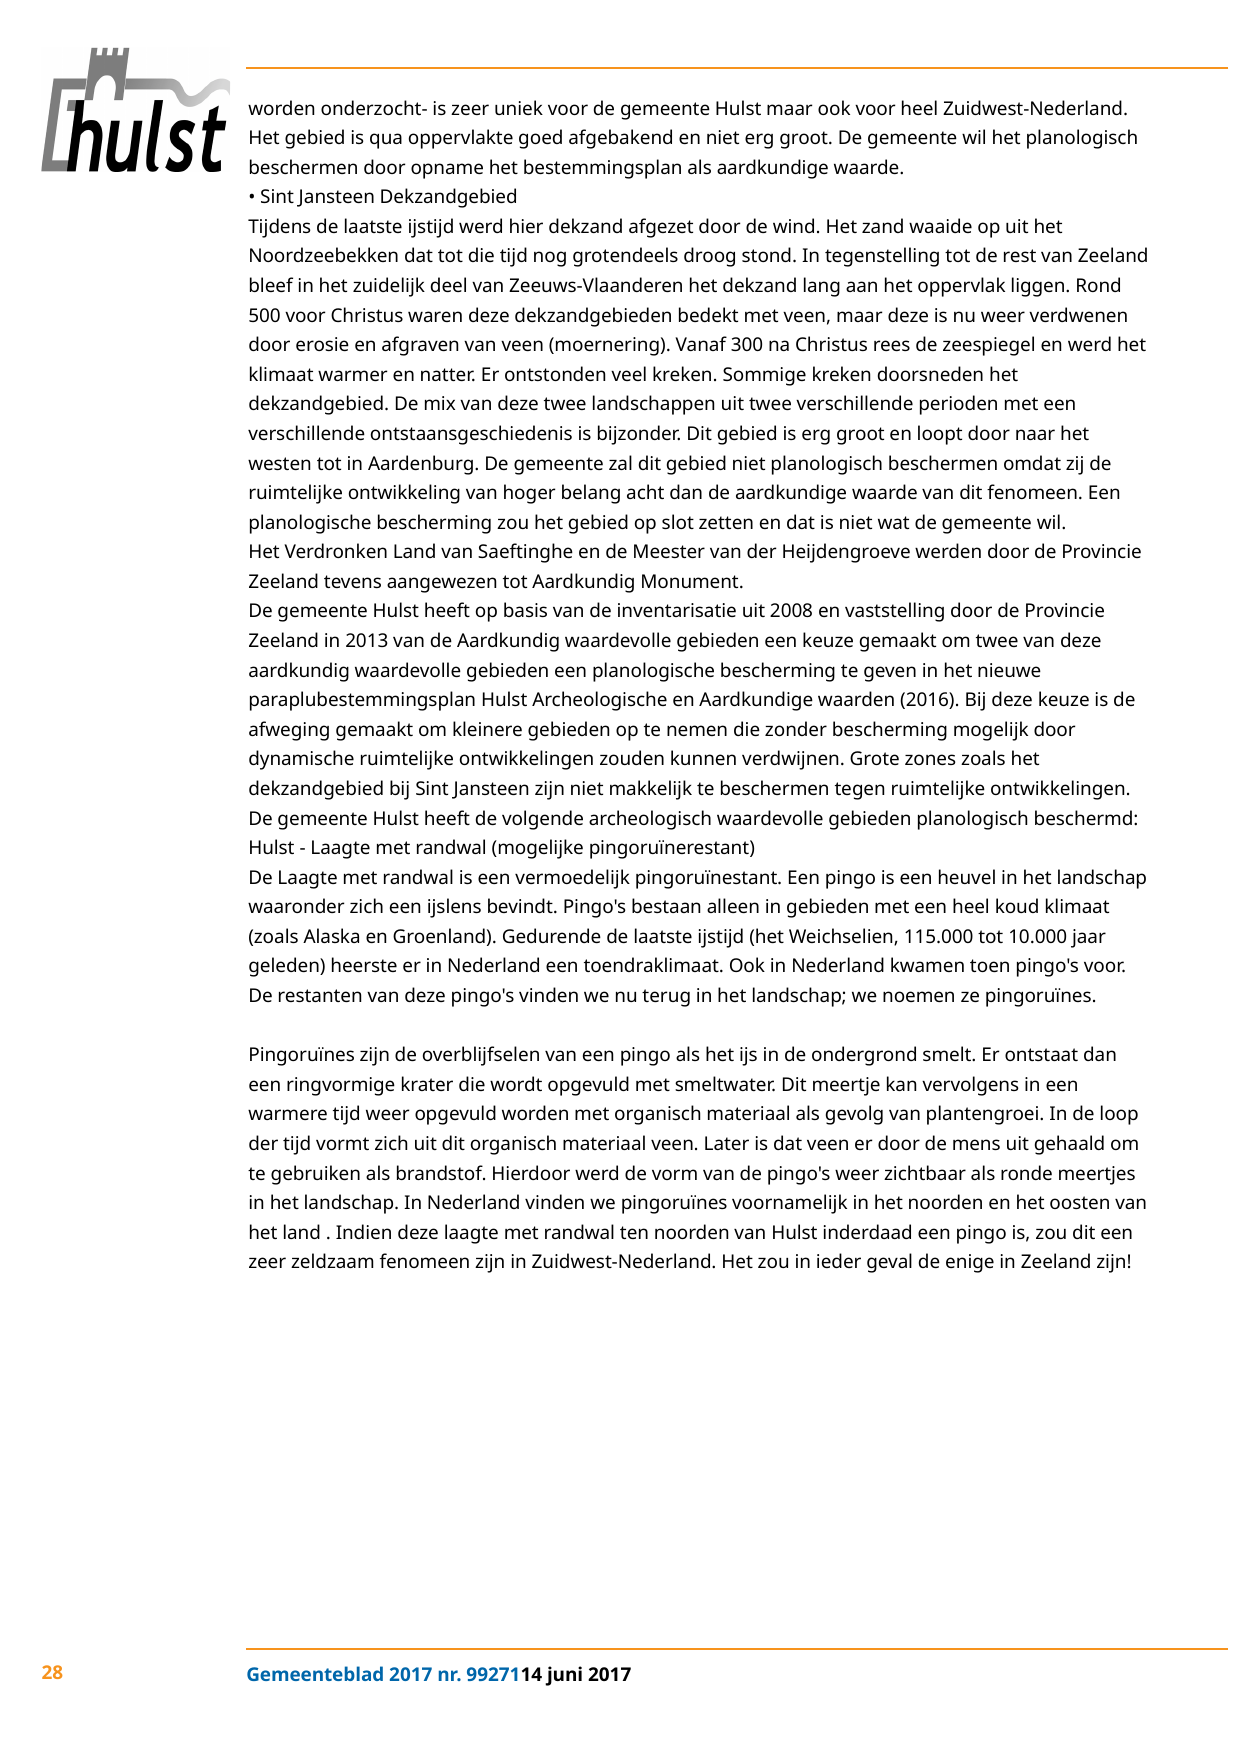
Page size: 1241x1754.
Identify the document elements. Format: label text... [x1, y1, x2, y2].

text Het Verdronken Land van Saeftinghe en de Meester van der Heijdengroeve werden door de Provincie Zeeland tevens aangewezen tot Aardkundig Monument. [248, 538, 1152, 594]
picture [41, 47, 231, 172]
text Tijdens de laatste ijstijd werd hier dekzand afgezet door de wind. Het zand waaide op uit het Noordzeebekken dat tot die tijd nog grotendeels droog stond. In tegenstelling tot de rest van Zeeland bleef in het zuidelijk deel van Zeeuws-Vlaanderen het dekzand lang aan het oppervlak liggen. Rond 500 voor Christus waren deze dekzandgebieden bedekt met veen, maar deze is nu weer verdwenen door erosie en afgraven van veen (moernering). Vanaf 300 na Christus rees de zeespiegel en werd het klimaat warmer en natter. Er ontstonden veel kreken. Sommige kreken doorsneden het dekzandgebied. De mix van deze twee landschappen uit twee verschillende perioden met een verschillende ontstaansgeschiedenis is bijzonder. Dit gebied is erg groot en loopt door naar het westen tot in Aardenburg. De gemeente zal dit gebied niet planologisch beschermen omdat zij de ruimtelijke ontwikkeling van hoger belang acht dan de aardkundige waarde van dit fenomeen. Een planologische bescherming zou het gebied op slot zetten en dat is niet wat de gemeente wil. [248, 213, 1152, 535]
text Hulst - Laagte met randwal (mogelijke pingoruïnerestant) [248, 834, 1152, 860]
text • Sint Jansteen Dekzandgebied [248, 183, 1152, 209]
text De gemeente Hulst heeft de volgende archeologisch waardevolle gebieden planologisch beschermd: [248, 805, 1152, 831]
text worden onderzocht- is zeer uniek voor de gemeente Hulst maar ook voor heel Zuidwest-Nederland. Het gebied is qua oppervlakte goed afgebakend en niet erg groot. De gemeente wil het planologisch beschermen door opname het bestemmingsplan als aardkundige waarde. [248, 95, 1152, 180]
text Pingoruïnes zijn de overblijfselen van een pingo als het ijs in de ondergrond smelt. Er ontstaat dan een ringvormige krater die wordt opgevuld met smeltwater. Dit meertje kan vervolgens in een warmere tijd weer opgevuld worden met organisch materiaal als gevolg van plantengroei. In de loop der tijd vormt zich uit dit organisch materiaal veen. Later is dat veen er door de mens uit gehaald om te gebruiken als brandstof. Hierdoor werd de vorm van de pingo's weer zichtbaar als ronde meertjes in het landschap. In Nederland vinden we pingoruïnes voornamelijk in het noorden en het oosten van het land . Indien deze laagte met randwal ten noorden van Hulst inderdaad een pingo is, zou dit een zeer zeldzaam fenomeen zijn in Zuidwest-Nederland. Het zou in ieder geval de enige in Zeeland zijn! [248, 1041, 1152, 1274]
text De Laagte met randwal is een vermoedelijk pingoruïnestant. Een pingo is een heuvel in het landschap waaronder zich een ijslens bevindt. Pingo's bestaan alleen in gebieden met een heel koud klimaat (zoals Alaska en Groenland). Gedurende de laatste ijstijd (het Weichselien, 115.000 tot 10.000 jaar geleden) heerste er in Nederland een toendraklimaat. Ook in Nederland kwamen toen pingo's voor. De restanten van deze pingo's vinden we nu terug in het landschap; we noemen ze pingoruïnes. [248, 864, 1152, 1008]
text De gemeente Hulst heeft op basis van de inventarisatie uit 2008 en vaststelling door de Provincie Zeeland in 2013 van de Aardkundig waardevolle gebieden een keuze gemaakt om twee van deze aardkundig waardevolle gebieden een planologische bescherming te geven in het nieuwe paraplubestemmingsplan Hulst Archeologische en Aardkundige waarden (2016). Bij deze keuze is de afweging gemaakt om kleinere gebieden op te nemen die zonder bescherming mogelijk door dynamische ruimtelijke ontwikkelingen zouden kunnen verdwijnen. Grote zones zoals het dekzandgebied bij Sint Jansteen zijn niet makkelijk te beschermen tegen ruimtelijke ontwikkelingen. [248, 598, 1152, 801]
